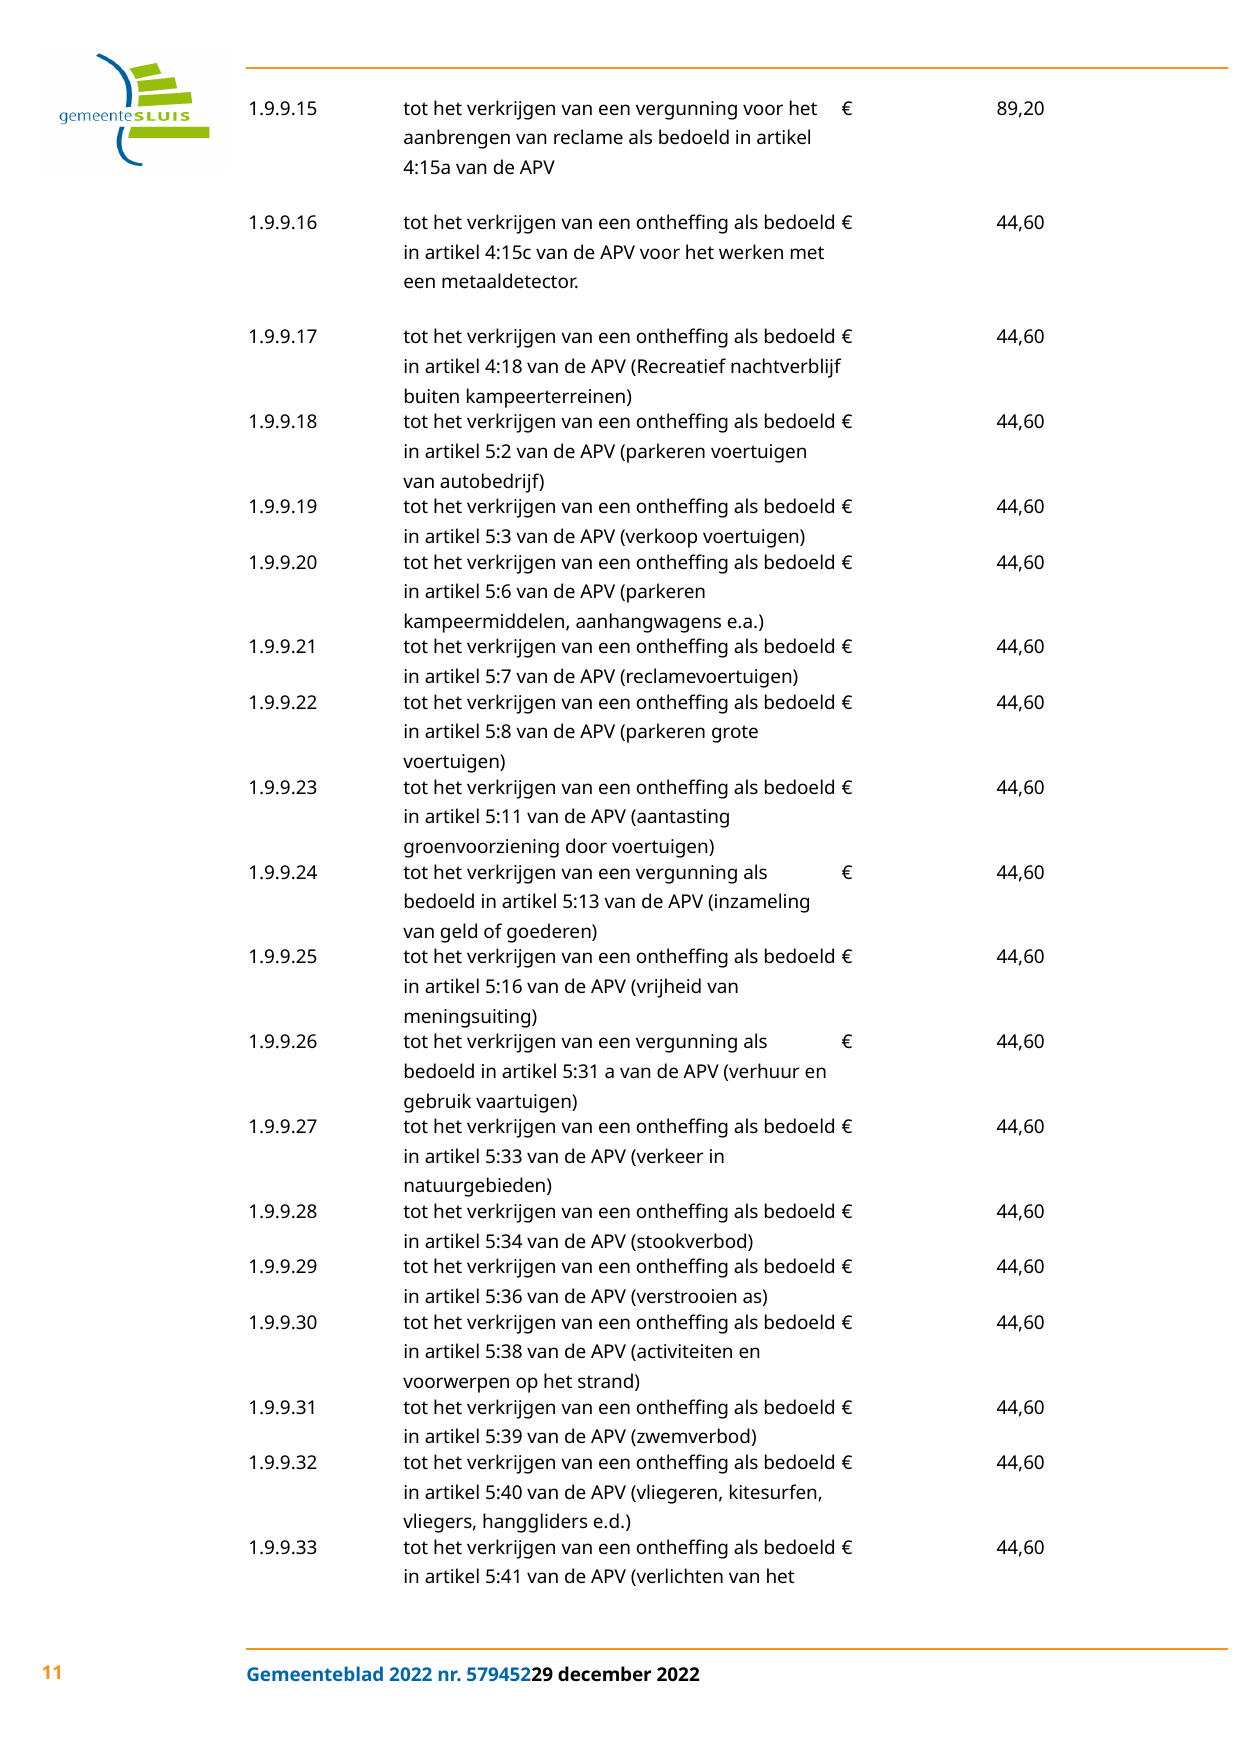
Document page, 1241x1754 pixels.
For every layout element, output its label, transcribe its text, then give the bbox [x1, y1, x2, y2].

table_cell € [841, 1029, 996, 1113]
table_cell 44,60 [996, 689, 1152, 774]
table_cell 44,60 [996, 1114, 1152, 1198]
table_cell 1.9.9.32 [248, 1449, 403, 1534]
table_cell € [841, 1114, 996, 1198]
table_cell 1.9.9.19 [248, 494, 403, 549]
table_cell € [841, 1199, 996, 1254]
table_cell 44,60 [996, 859, 1152, 944]
table_cell tot het verkrijgen van een ontheffing als bedoeld in artikel 5:3 van de APV (verkoop voertuigen) [403, 494, 841, 549]
table_cell tot het verkrijgen van een ontheffing als bedoeld in artikel 5:40 van de APV (vliegeren, kitesurfen, vliegers, hanggliders e.d.) [403, 1449, 841, 1534]
table_cell 44,60 [996, 209, 1152, 324]
table_cell 1.9.9.27 [248, 1114, 403, 1198]
table_cell tot het verkrijgen van een ontheffing als bedoeld in artikel 5:7 van de APV (reclamevoertuigen) [403, 634, 841, 689]
table_cell 44,60 [996, 1534, 1152, 1589]
table_cell 1.9.9.21 [248, 634, 403, 689]
table_cell tot het verkrijgen van een ontheffing als bedoeld in artikel 5:11 van de APV (aantasting groenvoorziening door voertuigen) [403, 774, 841, 859]
table_cell 89,20 [996, 95, 1152, 209]
table_cell 44,60 [996, 1029, 1152, 1113]
table_cell tot het verkrijgen van een vergunning als bedoeld in artikel 5:31 a van de APV (verhuur en gebruik vaartuigen) [403, 1029, 841, 1113]
table_cell € [841, 494, 996, 549]
table_cell 44,60 [996, 1449, 1152, 1534]
table_cell tot het verkrijgen van een ontheffing als bedoeld in artikel 5:33 van de APV (verkeer in natuurgebieden) [403, 1114, 841, 1198]
table_cell 44,60 [996, 1254, 1152, 1309]
table_cell tot het verkrijgen van een vergunning als bedoeld in artikel 5:13 van de APV (inzameling van geld of goederen) [403, 859, 841, 944]
table_cell 44,60 [996, 549, 1152, 634]
table_cell 1.9.9.15 [248, 95, 403, 209]
table_cell € [841, 944, 996, 1029]
table_cell € [841, 549, 996, 634]
table_cell 1.9.9.17 [248, 324, 403, 409]
table_cell tot het verkrijgen van een ontheffing als bedoeld in artikel 5:39 van de APV (zwemverbod) [403, 1394, 841, 1449]
table_cell 1.9.9.28 [248, 1199, 403, 1254]
table_cell tot het verkrijgen van een vergunning voor het aanbrengen van reclame als bedoeld in artikel 4:15a van de APV [403, 95, 841, 209]
table_cell tot het verkrijgen van een ontheffing als bedoeld in artikel 4:15c van de APV voor het werken met een metaaldetector. [403, 209, 841, 324]
table_cell 1.9.9.20 [248, 549, 403, 634]
table_cell € [841, 1449, 996, 1534]
table_cell 44,60 [996, 494, 1152, 549]
table_cell € [841, 409, 996, 493]
table_cell 1.9.9.29 [248, 1254, 403, 1309]
table_cell 1.9.9.25 [248, 944, 403, 1029]
table_cell 1.9.9.30 [248, 1309, 403, 1394]
table_cell € [841, 324, 996, 409]
table_cell € [841, 689, 996, 774]
table_cell € [841, 859, 996, 944]
table_cell tot het verkrijgen van een ontheffing als bedoeld in artikel 4:18 van de APV (Recreatief nachtverblijf buiten kampeerterreinen) [403, 324, 841, 409]
table_cell tot het verkrijgen van een ontheffing als bedoeld in artikel 5:6 van de APV (parkeren kampeermiddelen, aanhangwagens e.a.) [403, 549, 841, 634]
table_cell 44,60 [996, 1394, 1152, 1449]
table_cell 44,60 [996, 1309, 1152, 1394]
table_cell 1.9.9.16 [248, 209, 403, 324]
table_cell 1.9.9.18 [248, 409, 403, 493]
table_cell 1.9.9.22 [248, 689, 403, 774]
table_cell 1.9.9.26 [248, 1029, 403, 1113]
table_cell € [841, 1534, 996, 1589]
table_cell 44,60 [996, 324, 1152, 409]
table_cell 1.9.9.31 [248, 1394, 403, 1449]
table_cell tot het verkrijgen van een ontheffing als bedoeld in artikel 5:34 van de APV (stookverbod) [403, 1199, 841, 1254]
table_cell 44,60 [996, 1199, 1152, 1254]
table_cell 1.9.9.23 [248, 774, 403, 859]
table_cell tot het verkrijgen van een ontheffing als bedoeld in artikel 5:2 van de APV (parkeren voertuigen van autobedrijf) [403, 409, 841, 493]
table_cell tot het verkrijgen van een ontheffing als bedoeld in artikel 5:36 van de APV (verstrooien as) [403, 1254, 841, 1309]
table_cell tot het verkrijgen van een ontheffing als bedoeld in artikel 5:41 van de APV (verlichten van het [403, 1534, 841, 1589]
table_cell € [841, 209, 996, 324]
table_cell € [841, 1254, 996, 1309]
table_cell 1.9.9.24 [248, 859, 403, 944]
table_cell 44,60 [996, 409, 1152, 493]
table_cell tot het verkrijgen van een ontheffing als bedoeld in artikel 5:8 van de APV (parkeren grote voertuigen) [403, 689, 841, 774]
table_cell 44,60 [996, 634, 1152, 689]
table_cell 44,60 [996, 774, 1152, 859]
picture [41, 47, 231, 172]
table_cell tot het verkrijgen van een ontheffing als bedoeld in artikel 5:38 van de APV (activiteiten en voorwerpen op het strand) [403, 1309, 841, 1394]
table_cell 1.9.9.33 [248, 1534, 403, 1589]
table_cell € [841, 774, 996, 859]
table_cell 44,60 [996, 944, 1152, 1029]
table_cell € [841, 95, 996, 209]
table_cell € [841, 1309, 996, 1394]
table_cell € [841, 1394, 996, 1449]
table_cell € [841, 634, 996, 689]
table_cell tot het verkrijgen van een ontheffing als bedoeld in artikel 5:16 van de APV (vrijheid van meningsuiting) [403, 944, 841, 1029]
